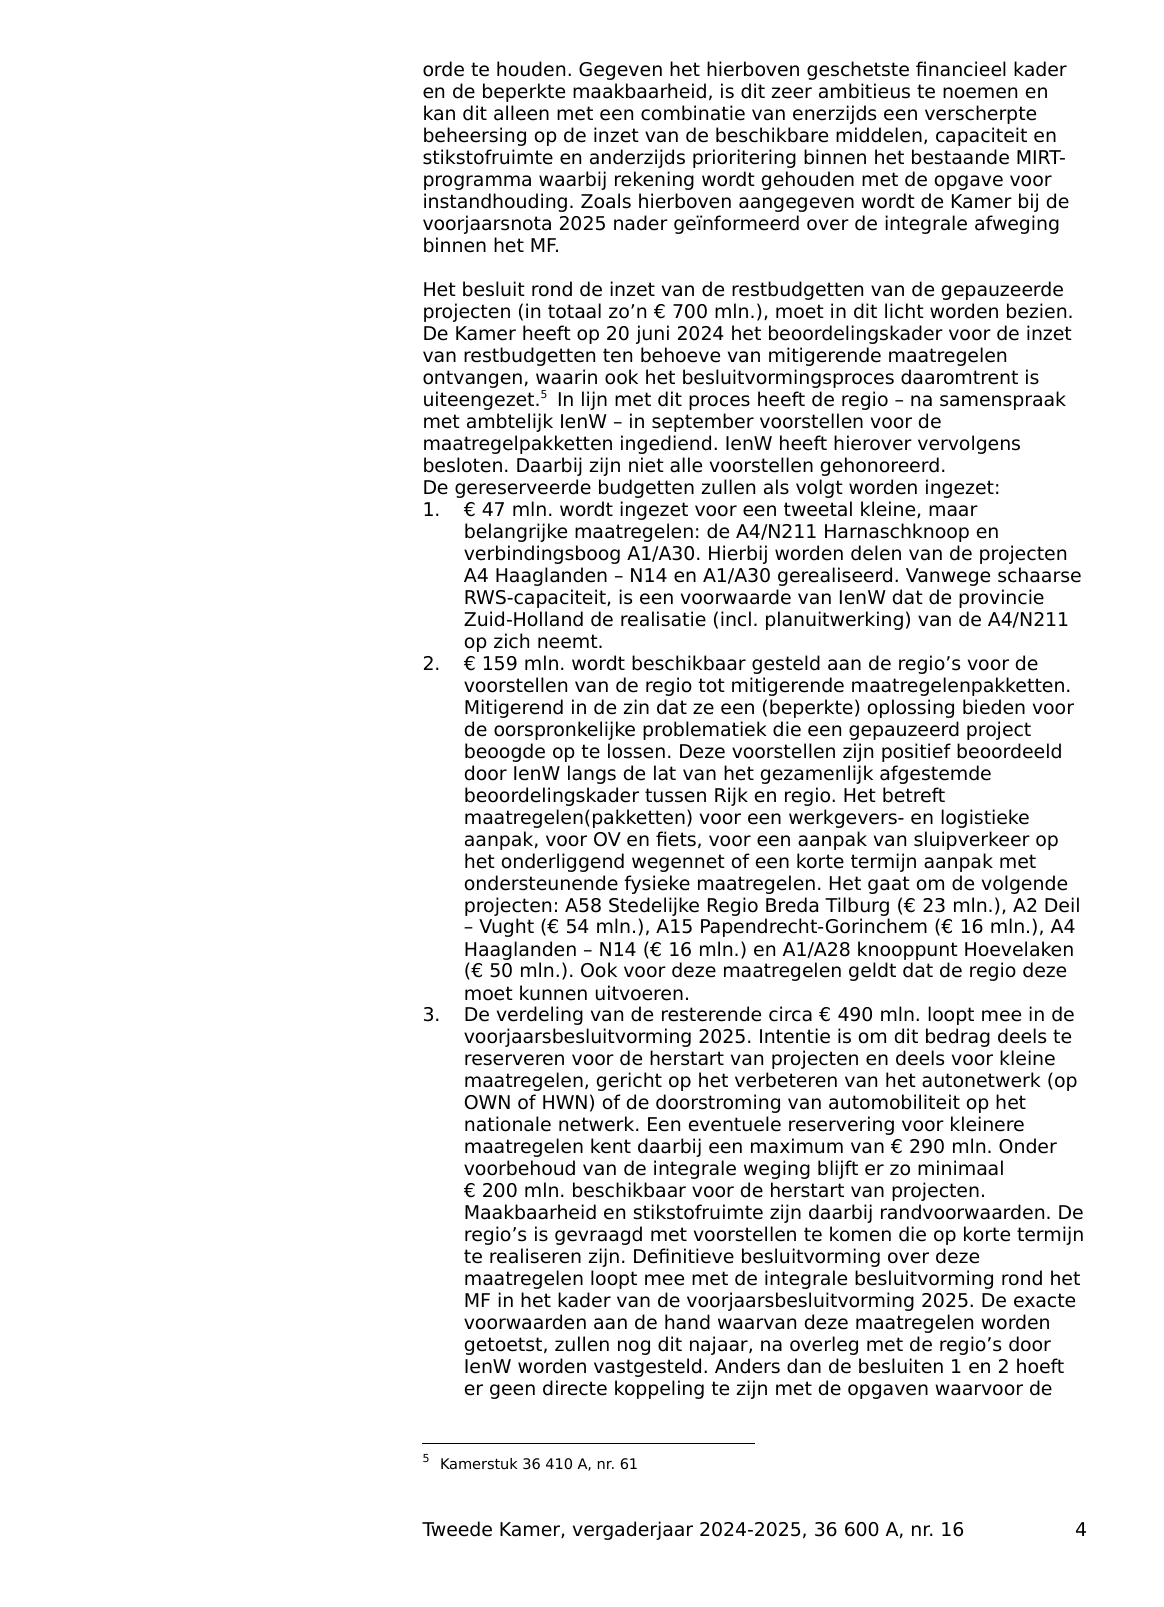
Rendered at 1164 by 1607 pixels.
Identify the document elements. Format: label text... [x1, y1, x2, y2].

text 1. € 47 mln. wordt ingezet voor een tweetal kleine, maar belangrijke maatregelen: de A4/N211 Harnaschknoop en verbindingsboog A1/A30. Hierbij worden delen van de projecten A4 Haaglanden – N14 en A1/A30 gerealiseerd. Vanwege schaarse RWS-capaciteit, is een voorwaarde van IenW dat de provincie Zuid-Holland de realisatie (incl. planuitwerking) van de A4/N211 op zich neemt. [422, 499, 1087, 653]
text orde te houden. Gegeven het hierboven geschetste financieel kader en de beperkte maakbaarheid, is dit zeer ambitieus te noemen en kan dit alleen met een combinatie van enerzijds een verscherpte beheersing op de inzet van de beschikbare middelen, capaciteit en stikstofruimte en anderzijds prioritering binnen het bestaande MIRT-programma waarbij rekening wordt gehouden met de opgave voor instandhouding. Zoals hierboven aangegeven wordt de Kamer bij de voorjaarsnota 2025 nader geïnformeerd over de integrale afweging binnen het MF. [422, 59, 1087, 257]
text 2. € 159 mln. wordt beschikbaar gesteld aan de regio’s voor de voorstellen van de regio tot mitigerende maatregelenpakketten. Mitigerend in de zin dat ze een (beperkte) oplossing bieden voor de oorspronkelijke problematiek die een gepauzeerd project beoogde op te lossen. Deze voorstellen zijn positief beoordeeld door IenW langs de lat van het gezamenlijk afgestemde beoordelingskader tussen Rijk en regio. Het betreft maatregelen(pakketten) voor een werkgevers- en logistieke aanpak, voor OV en fiets, voor een aanpak van sluipverkeer op het onderliggend wegennet of een korte termijn aanpak met ondersteunende fysieke maatregelen. Het gaat om de volgende projecten: A58 Stedelijke Regio Breda Tilburg (€ 23 mln.), A2 Deil – Vught (€ 54 mln.), A15 Papendrecht-Gorinchem (€ 16 mln.), A4 Haaglanden – N14 (€ 16 mln.) en A1/A28 knooppunt Hoevelaken (€ 50 mln.). Ook voor deze maatregelen geldt dat de regio deze moet kunnen uitvoeren. [422, 653, 1087, 1004]
text 3. De verdeling van de resterende circa € 490 mln. loopt mee in de voorjaarsbesluitvorming 2025. Intentie is om dit bedrag deels te reserveren voor de herstart van projecten en deels voor kleine maatregelen, gericht op het verbeteren van het autonetwerk (op OWN of HWN) of de doorstroming van automobiliteit op het nationale netwerk. Een eventuele reservering voor kleinere maatregelen kent daarbij een maximum van € 290 mln. Onder voorbehoud van de integrale weging blijft er zo minimaal € 200 mln. beschikbaar voor de herstart van projecten. Maakbaarheid en stikstofruimte zijn daarbij randvoorwaarden. De regio’s is gevraagd met voorstellen te komen die op korte termijn te realiseren zijn. Definitieve besluitvorming over deze maatregelen loopt mee met de integrale besluitvorming rond het MF in het kader van de voorjaarsbesluitvorming 2025. De exacte voorwaarden aan de hand waarvan deze maatregelen worden getoetst, zullen nog dit najaar, na overleg met de regio’s door IenW worden vastgesteld. Anders dan de besluiten 1 en 2 hoeft er geen directe koppeling te zijn met de opgaven waarvoor de [422, 1004, 1087, 1400]
text Het besluit rond de inzet van de restbudgetten van de gepauzeerde projecten (in totaal zo’n € 700 mln.), moet in dit licht worden bezien. De Kamer heeft op 20 juni 2024 het beoordelingskader voor de inzet van restbudgetten ten behoeve van mitigerende maatregelen ontvangen, waarin ook het besluitvormingsproces daaromtrent is uiteengezet. In lijn met dit proces heeft de regio – na samenspraak met ambtelijk IenW – in september voorstellen voor de maatregelpakketten ingediend. IenW heeft hierover vervolgens besloten. Daarbij zijn niet alle voorstellen gehonoreerd. [422, 279, 1087, 477]
text Kamerstuk 36 410 A, nr. 61 [422, 1452, 1087, 1474]
text De gereserveerde budgetten zullen als volgt worden ingezet: [422, 477, 1087, 499]
